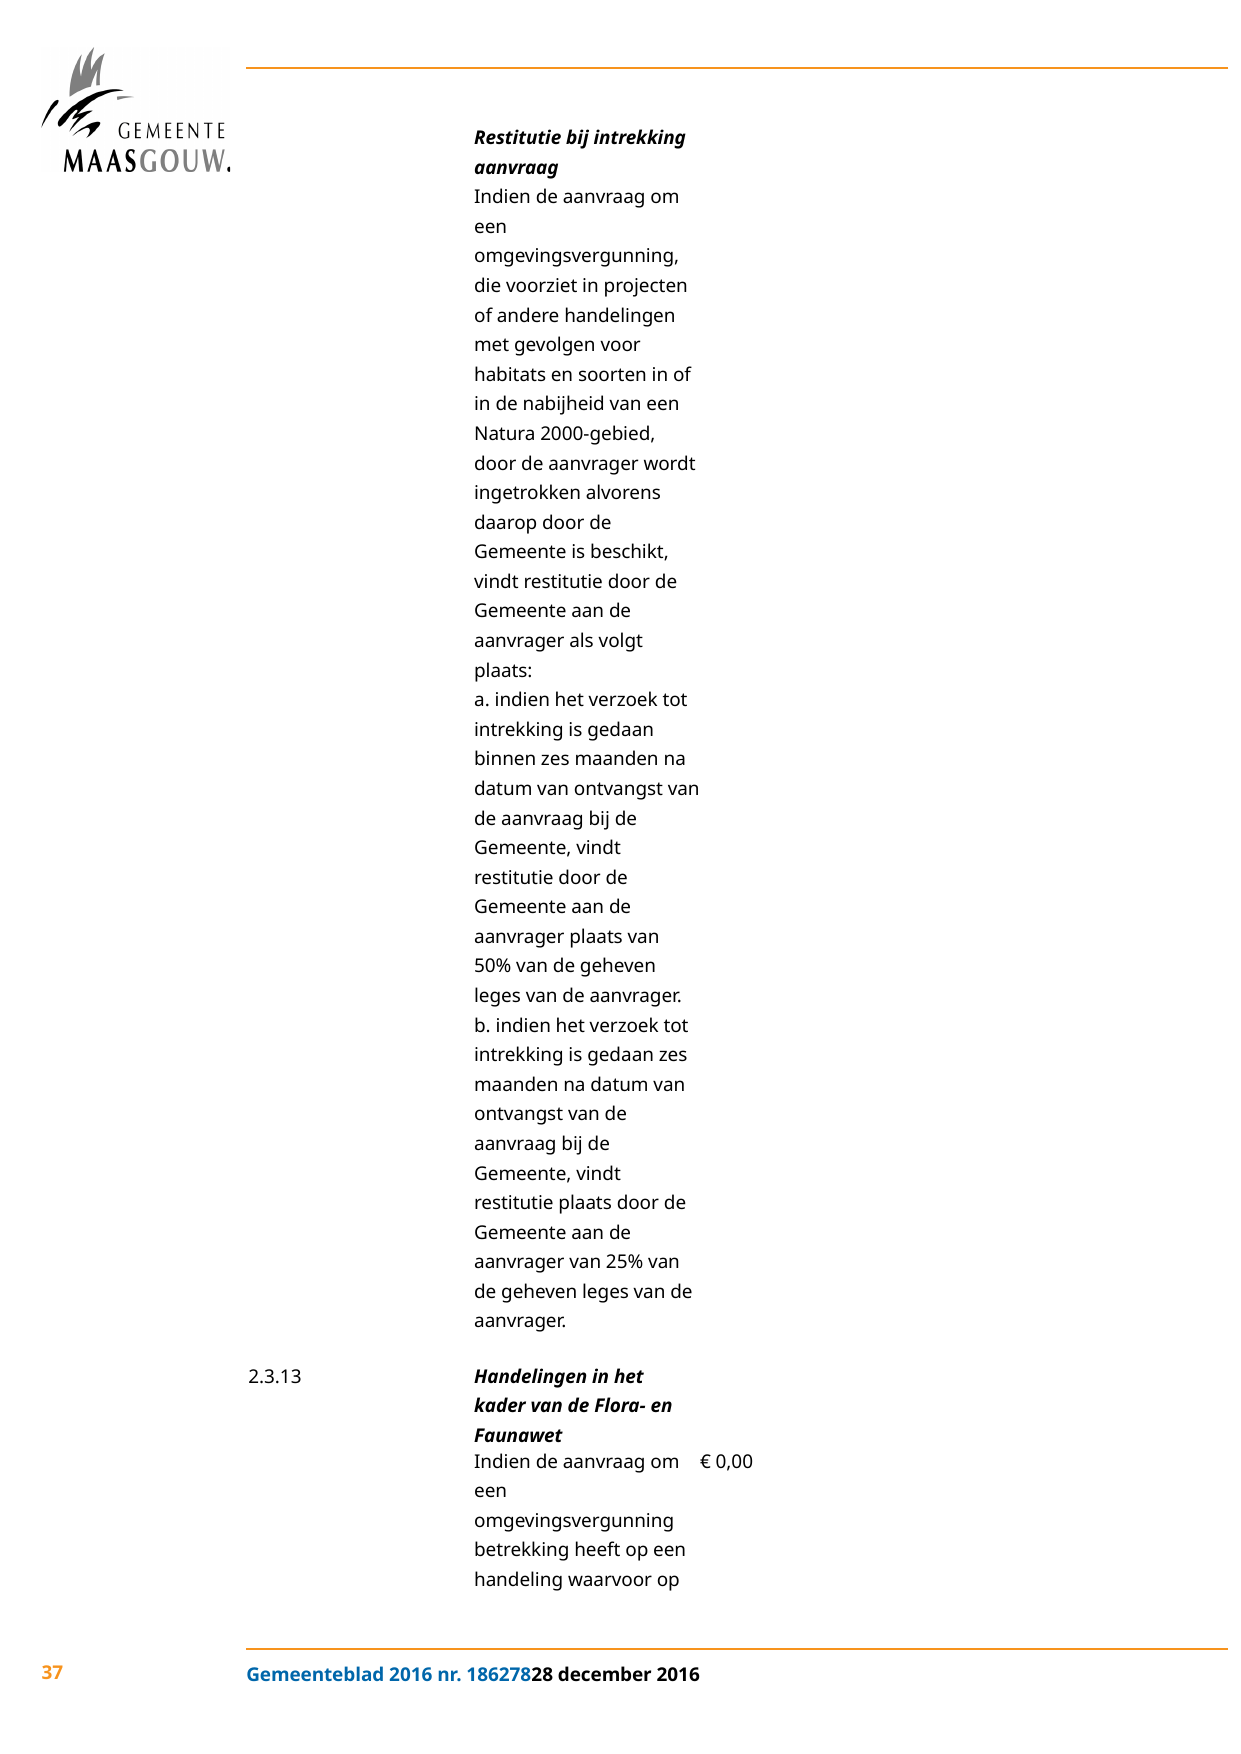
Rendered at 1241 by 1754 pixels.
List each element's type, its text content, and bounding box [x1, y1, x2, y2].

table_cell [248, 1448, 474, 1592]
table_cell [248, 95, 474, 1363]
table_cell [700, 95, 926, 1363]
picture [41, 47, 231, 172]
table_cell [700, 1363, 926, 1448]
table_cell [926, 1448, 1152, 1592]
table_cell 2.3.13 [248, 1363, 474, 1448]
table_cell [926, 95, 1152, 1363]
table_cell Handelingen in het kader van de Flora- en Faunawet [474, 1363, 700, 1448]
table_cell Restitutie bij intrekking aanvraag Indien de aanvraag om een omgevingsvergunning, die voorziet in projecten of andere handelingen met gevolgen voor habitats en soorten in of in de nabijheid van een Natura 2000-gebied, door de aanvrager wordt ingetrokken alvorens daarop door de Gemeente is beschikt, vindt restitutie door de Gemeente aan de aanvrager als volgt plaats: a. indien het verzoek tot intrekking is gedaan binnen zes maanden na datum van ontvangst van de aanvraag bij de Gemeente, vindt restitutie door de Gemeente aan de aanvrager plaats van 50% van de geheven leges van de aanvrager. b. indien het verzoek tot intrekking is gedaan zes maanden na datum van ontvangst van de aanvraag bij de Gemeente, vindt restitutie plaats door de Gemeente aan de aanvrager van 25% van de geheven leges van de aanvrager. [474, 95, 700, 1363]
table_cell Indien de aanvraag om een omgevingsvergunning betrekking heeft op een handeling waarvoor op [474, 1448, 700, 1592]
table_cell [926, 1363, 1152, 1448]
table_cell € 0,00 [700, 1448, 926, 1592]
